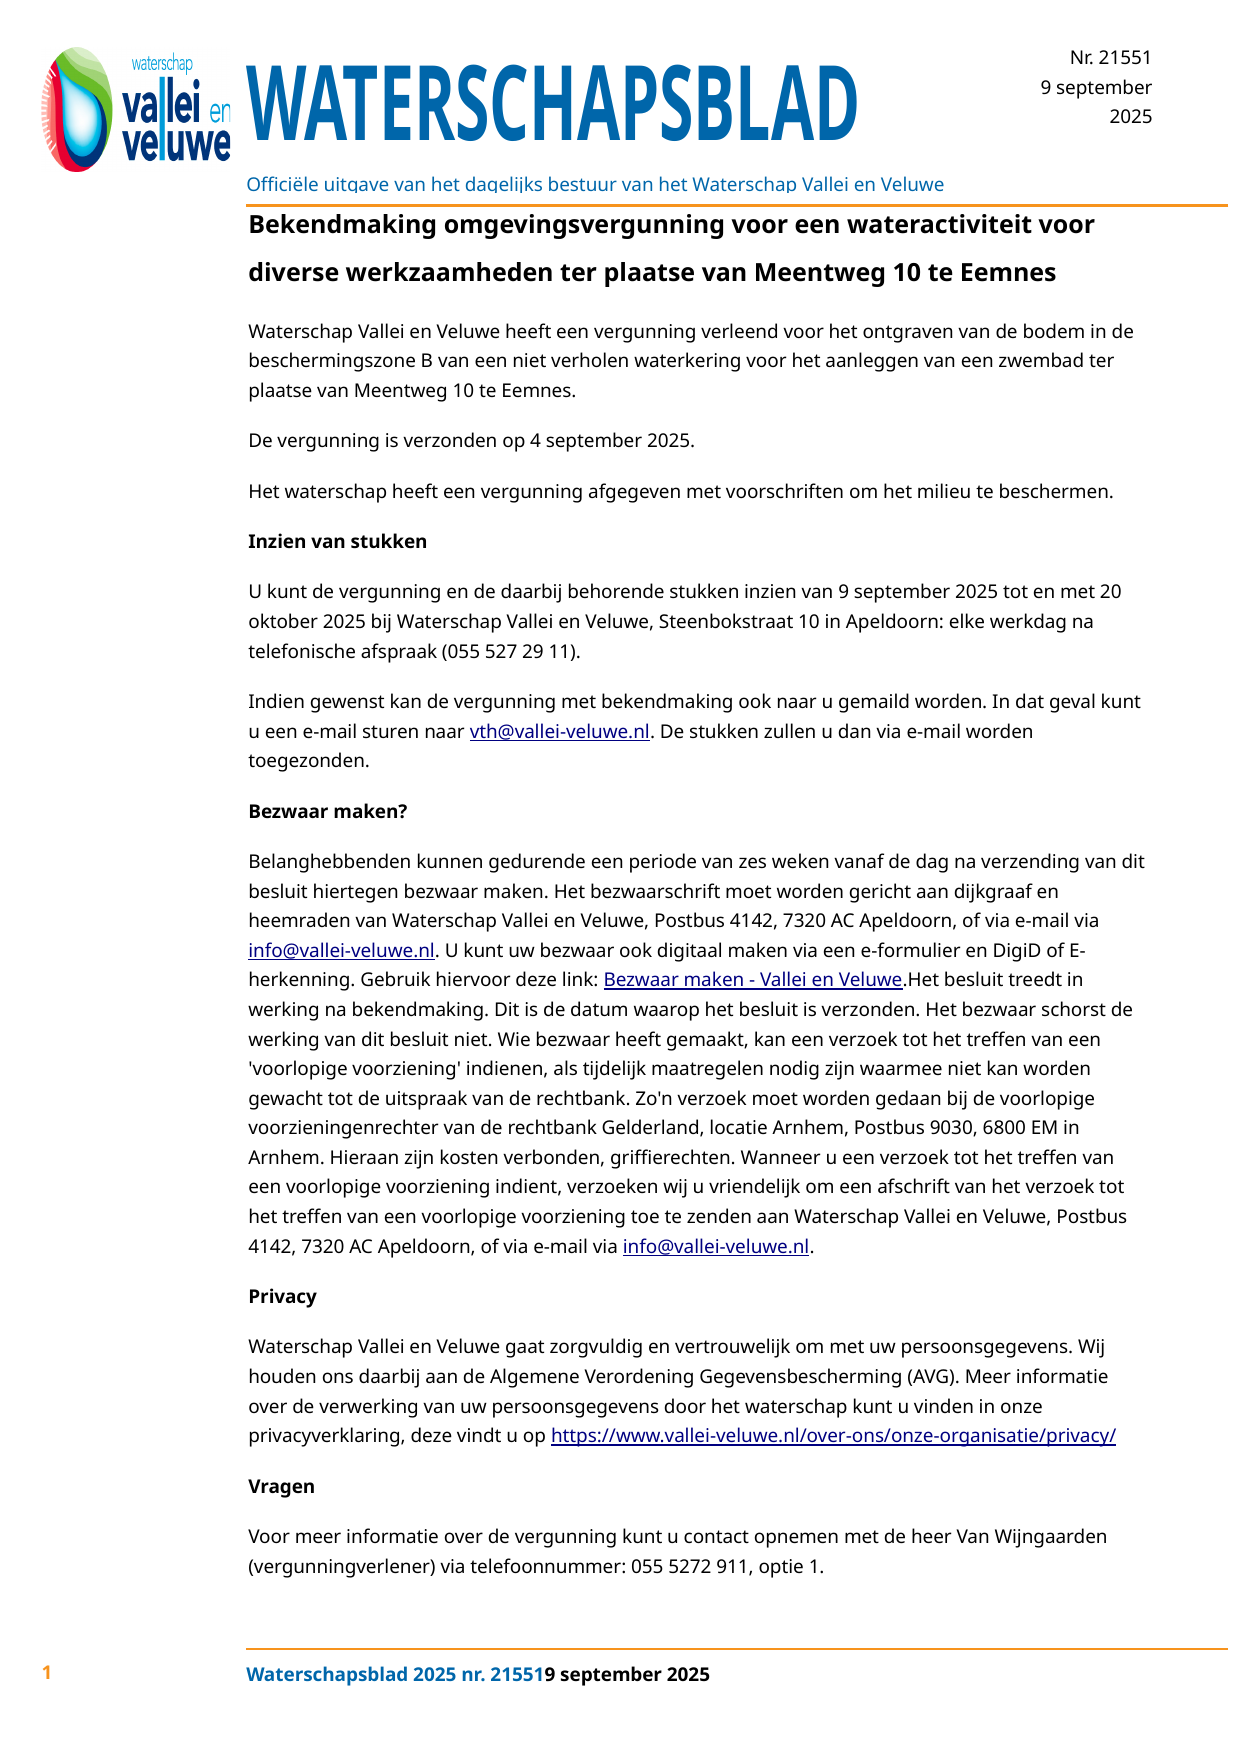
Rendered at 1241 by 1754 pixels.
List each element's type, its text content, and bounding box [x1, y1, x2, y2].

picture [41, 47, 231, 172]
text U kunt de vergunning en de daarbij behorende stukken inzien van 9 september 2025 tot en met 20 oktober 2025 bij Waterschap Vallei en Veluwe, Steenbokstraat 10 in Apeldoorn: elke werkdag na telefonische afspraak (055 527 29 11). [248, 579, 1152, 664]
text Het waterschap heeft een vergunning afgegeven met voorschriften om het milieu te beschermen. [248, 478, 1152, 504]
text Bezwaar maken? [248, 798, 1152, 824]
text Waterschap Vallei en Veluwe heeft een vergunning verleend voor het ontgraven van de bodem in de beschermingszone B van een niet verholen waterkering voor het aanleggen van een zwembad ter plaatse van Meentweg 10 te Eemnes. [248, 318, 1152, 403]
text Vragen [248, 1473, 1152, 1499]
text De vergunning is verzonden op 4 september 2025. [248, 427, 1152, 453]
text Bekendmaking omgevingsvergunning voor een wateractiviteit voor diverse werkzaamheden ter plaatse van Meentweg 10 te Eemnes [248, 207, 1152, 288]
text Belanghebbenden kunnen gedurende een periode van zes weken vanaf de dag na verzending van dit besluit hiertegen bezwaar maken. Het bezwaarschrift moet worden gericht aan dijkgraaf en heemraden van Waterschap Vallei en Veluwe, Postbus 4142, 7320 AC Apeldoorn, of via e-mail via info@vallei-veluwe.nl. U kunt uw bezwaar ook digitaal maken via een e-formulier en DigiD of E-herkenning. Gebruik hiervoor deze link: Bezwaar maken - Vallei en Veluwe.Het besluit treedt in werking na bekendmaking. Dit is de datum waarop het besluit is verzonden. Het bezwaar schorst de werking van dit besluit niet. Wie bezwaar heeft gemaakt, kan een verzoek tot het treffen van een 'voorlopige voorziening' indienen, als tijdelijk maatregelen nodig zijn waarmee niet kan worden gewacht tot de uitspraak van de rechtbank. Zo'n verzoek moet worden gedaan bij de voorlopige voorzieningenrechter van de rechtbank Gelderland, locatie Arnhem, Postbus 9030, 6800 EM in Arnhem. Hieraan zijn kosten verbonden, griffierechten. Wanneer u een verzoek tot het treffen van een voorlopige voorziening indient, verzoeken wij u vriendelijk om een afschrift van het verzoek tot het treffen van een voorlopige voorziening toe te zenden aan Waterschap Vallei en Veluwe, Postbus 4142, 7320 AC Apeldoorn, of via e-mail via info@vallei-veluwe.nl. [248, 848, 1152, 1259]
text Indien gewenst kan de vergunning met bekendmaking ook naar u gemaild worden. In dat geval kunt u een e-mail sturen naar vth@vallei-veluwe.nl. De stukken zullen u dan via e-mail worden toegezonden. [248, 688, 1152, 773]
text Inzien van stukken [248, 528, 1152, 554]
text Voor meer informatie over de vergunning kunt u contact opnemen met de heer Van Wijngaarden (vergunningverlener) via telefoonnummer: 055 5272 911, optie 1. [248, 1523, 1152, 1579]
text Privacy [248, 1283, 1152, 1309]
text Waterschap Vallei en Veluwe gaat zorgvuldig en vertrouwelijk om met uw persoonsgegevens. Wij houden ons daarbij aan de Algemene Verordening Gegevensbescherming (AVG). Meer informatie over de verwerking van uw persoonsgegevens door het waterschap kunt u vinden in onze privacyverklaring, deze vindt u op https://www.vallei-veluwe.nl/over-ons/onze-organisatie/privacy/ [248, 1334, 1152, 1448]
